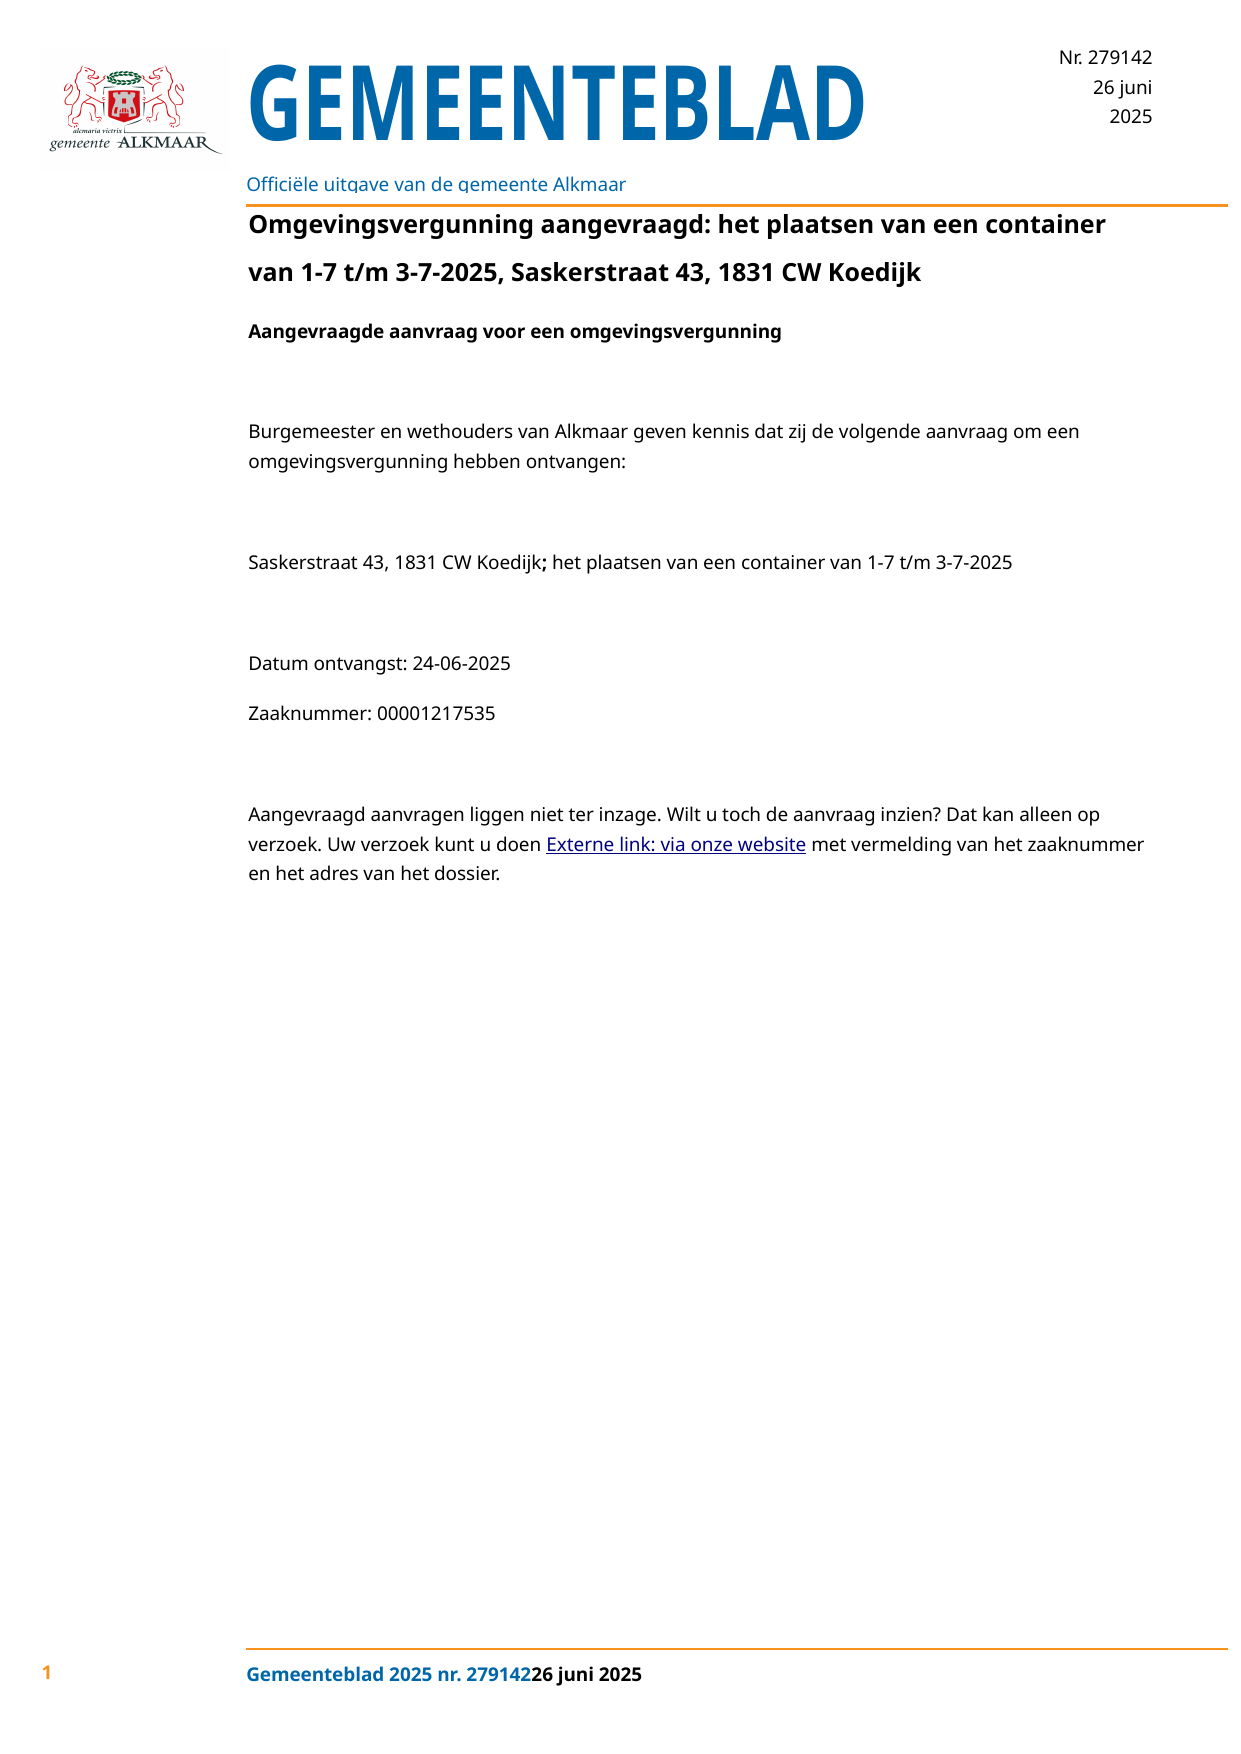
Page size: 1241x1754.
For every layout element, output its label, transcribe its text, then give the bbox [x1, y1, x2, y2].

picture [41, 47, 231, 172]
text Aangevraagd aanvragen liggen niet ter inzage. Wilt u toch de aanvraag inzien? Dat kan alleen op verzoek. Uw verzoek kunt u doen Externe link: via onze website met vermelding van het zaaknummer en het adres van het dossier. [248, 801, 1152, 886]
text Aangevraagde aanvraag voor een omgevingsvergunning [248, 318, 1152, 344]
text Omgevingsvergunning aangevraagd: het plaatsen van een container van 1-7 t/m 3-7-2025, Saskerstraat 43, 1831 CW Koedijk [248, 207, 1152, 288]
text Saskerstraat 43, 1831 CW Koedijk; het plaatsen van een container van 1-7 t/m 3-7-2025 [248, 549, 1152, 575]
text Zaaknummer: 00001217535 [248, 700, 1152, 726]
text Datum ontvangst: 24-06-2025 [248, 650, 1152, 676]
text Burgemeester en wethouders van Alkmaar geven kennis dat zij de volgende aanvraag om een omgevingsvergunning hebben ontvangen: [248, 419, 1152, 474]
